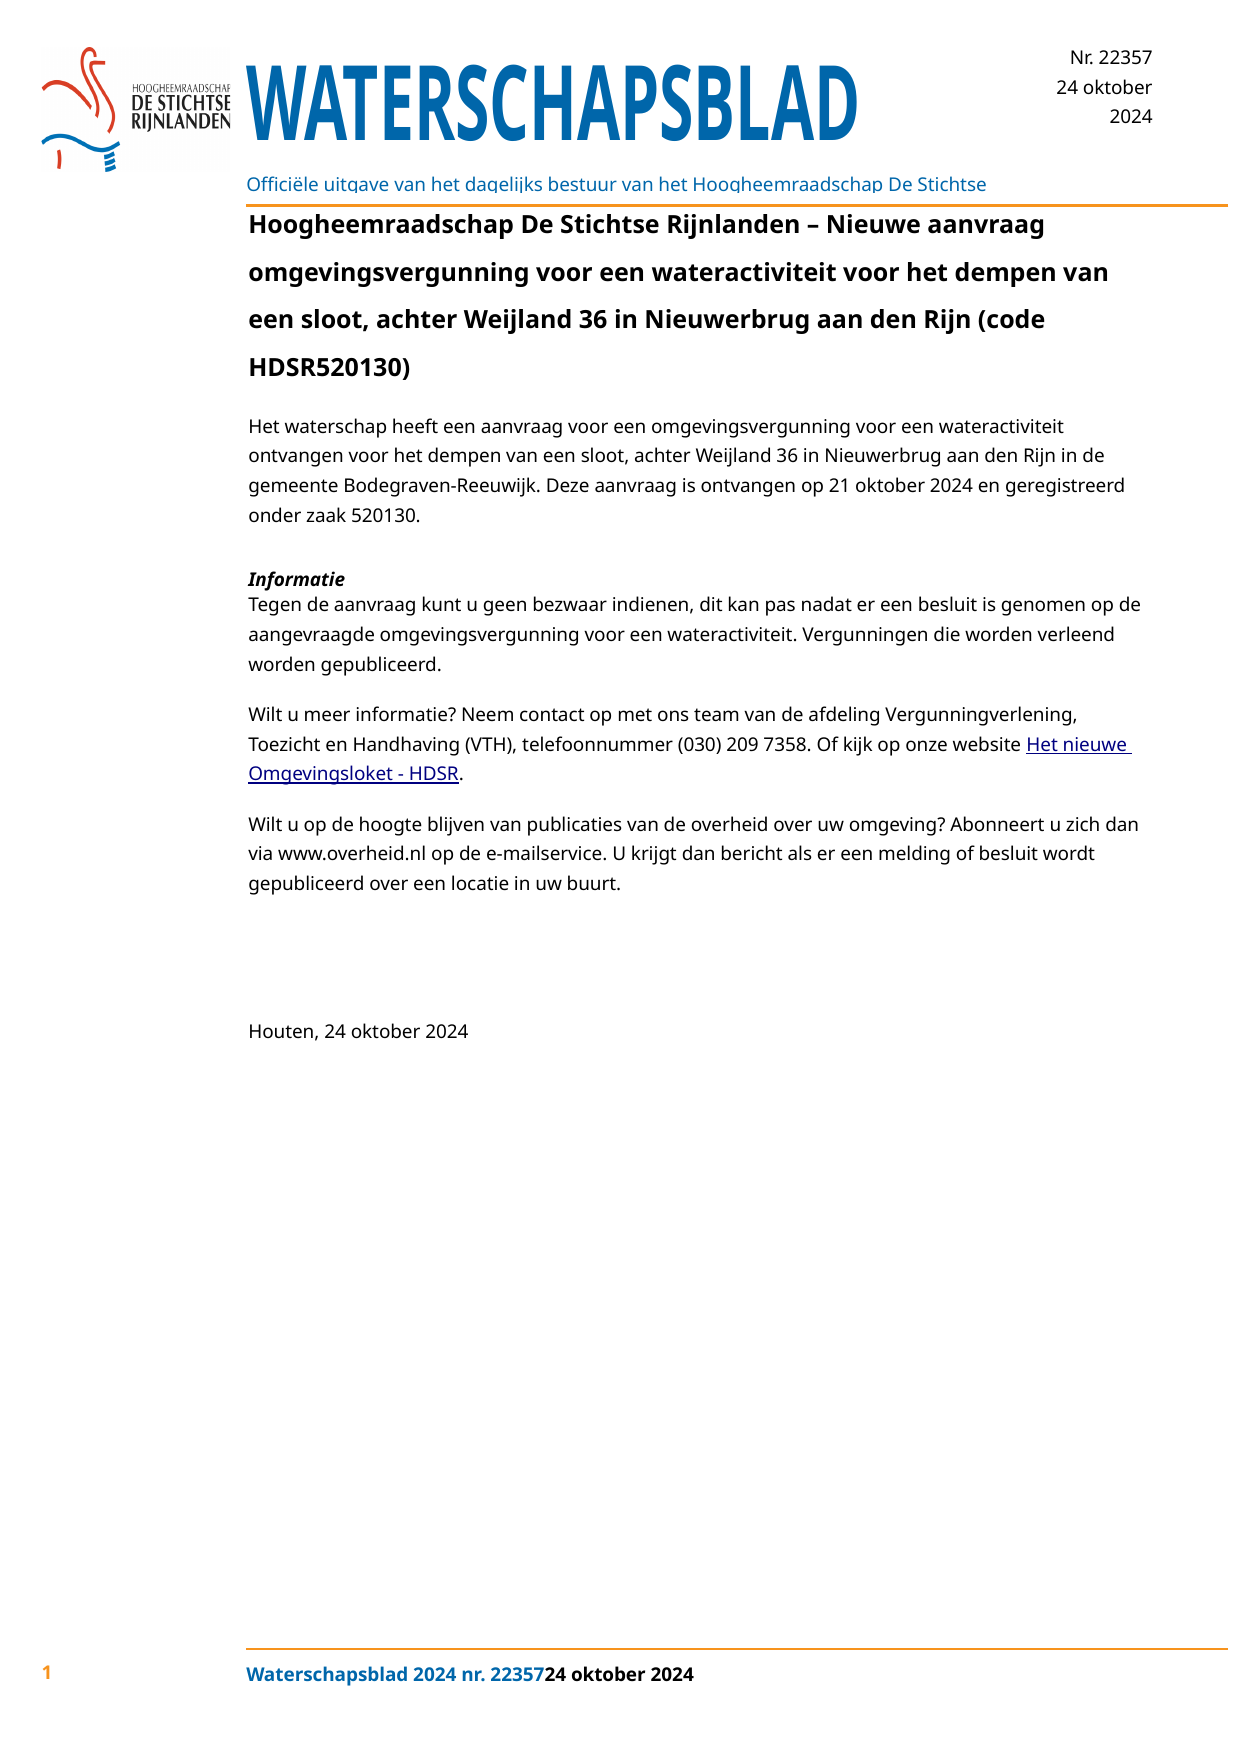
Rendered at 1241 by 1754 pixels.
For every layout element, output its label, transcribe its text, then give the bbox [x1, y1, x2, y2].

text Wilt u meer informatie? Neem contact op met ons team van de afdeling Vergunningverlening, Toezicht en Handhaving (VTH), telefoonnummer (030) 209 7358. Of kijk op onze website Het nieuwe Omgevingsloket - HDSR. [248, 701, 1152, 786]
text Houten, 24 oktober 2024 [248, 1018, 1152, 1044]
text Het waterschap heeft een aanvraag voor een omgevingsvergunning voor een wateractiviteit ontvangen voor het dempen van een sloot, achter Weijland 36 in Nieuwerbrug aan den Rijn in de gemeente Bodegraven-Reeuwijk. Deze aanvraag is ontvangen op 21 oktober 2024 en geregistreerd onder zaak 520130. [248, 413, 1152, 528]
text Wilt u op de hoogte blijven van publicaties van de overheid over uw omgeving? Abonneert u zich dan via www.overheid.nl op de e-mailservice. U krijgt dan bericht als er een melding of besluit wordt gepubliceerd over een locatie in uw buurt. [248, 811, 1152, 896]
text Tegen de aanvraag kunt u geen bezwaar indienen, dit kan pas nadat er een besluit is genomen op de aangevraagde omgevingsvergunning voor een wateractiviteit. Vergunningen die worden verleend worden gepubliceerd. [248, 592, 1152, 676]
text Hoogheemraadschap De Stichtse Rijnlanden – Nieuwe aanvraag omgevingsvergunning voor een wateractiviteit voor het dempen van een sloot, achter Weijland 36 in Nieuwerbrug aan den Rijn (code HDSR520130) [248, 207, 1152, 384]
picture [41, 47, 231, 172]
text Informatie [248, 566, 1152, 592]
